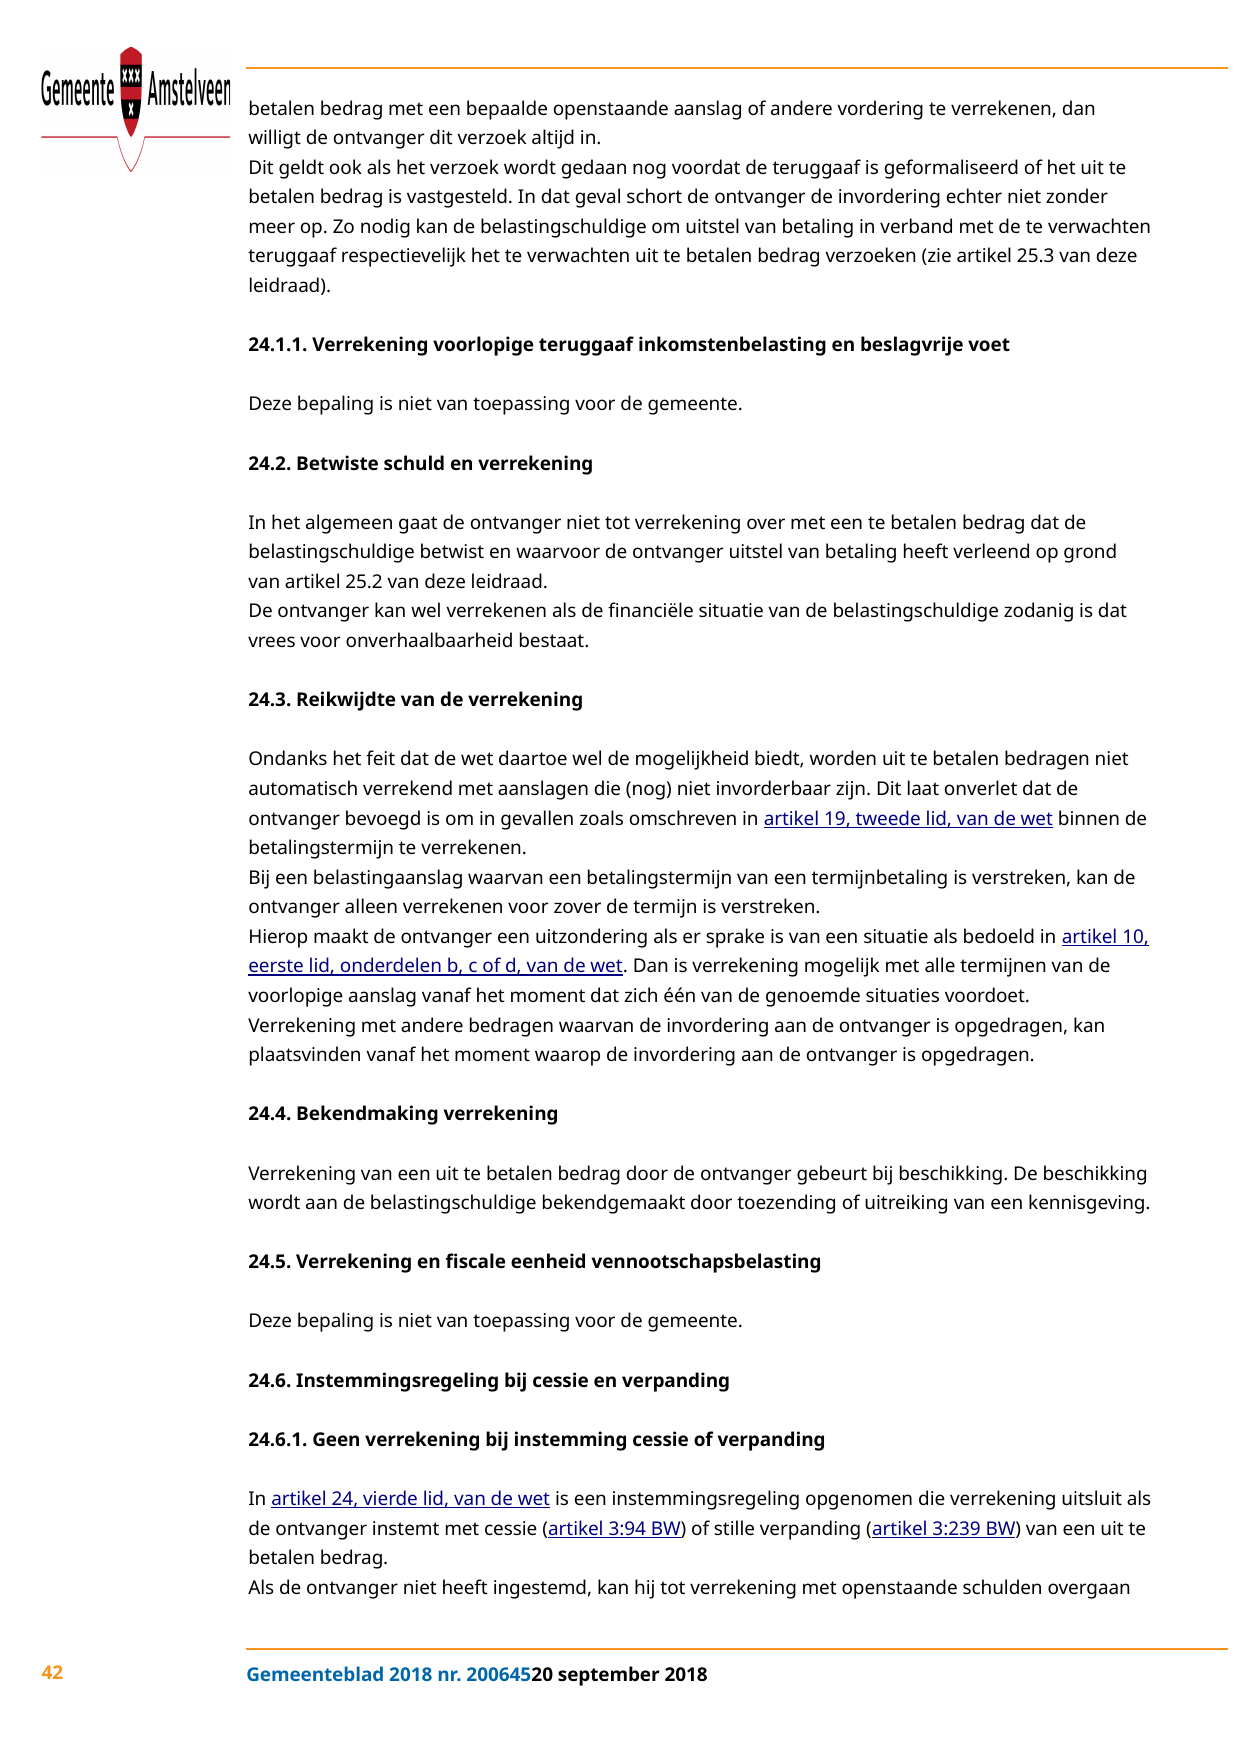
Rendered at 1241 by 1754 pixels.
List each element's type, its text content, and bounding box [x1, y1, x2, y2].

text Ondanks het feit dat de wet daartoe wel de mogelijkheid biedt, worden uit te betalen bedragen niet automatisch verrekend met aanslagen die (nog) niet invorderbaar zijn. Dit laat onverlet dat de ontvanger bevoegd is om in gevallen zoals omschreven in artikel 19, tweede lid, van de wet binnen de betalingstermijn te verrekenen. [248, 746, 1152, 860]
text Hierop maakt de ontvanger een uitzondering als er sprake is van een situatie als bedoeld in artikel 10, eerste lid, onderdelen b, c of d, van de wet. Dan is verrekening mogelijk met alle termijnen van de voorlopige aanslag vanaf het moment dat zich één van de genoemde situaties voordoet. [248, 923, 1152, 1008]
text Deze bepaling is niet van toepassing voor de gemeente. [248, 391, 1152, 416]
text 24.5. Verrekening en fiscale eenheid vennootschapsbelasting [248, 1248, 1152, 1274]
text Deze bepaling is niet van toepassing voor de gemeente. [248, 1308, 1152, 1333]
text 24.3. Reikwijdte van de verrekening [248, 686, 1152, 712]
text 24.6. Instemmingsregeling bij cessie en verpanding [248, 1367, 1152, 1393]
text Verrekening van een uit te betalen bedrag door de ontvanger gebeurt bij beschikking. De beschikking wordt aan de belastingschuldige bekendgemaakt door toezending of uitreiking van een kennisgeving. [248, 1160, 1152, 1215]
text De ontvanger kan wel verrekenen als de financiële situatie van de belastingschuldige zodanig is dat vrees voor onverhaalbaarheid bestaat. [248, 598, 1152, 653]
text Verrekening met andere bedragen waarvan de invordering aan de ontvanger is opgedragen, kan plaatsvinden vanaf het moment waarop de invordering aan de ontvanger is opgedragen. [248, 1012, 1152, 1067]
text 24.4. Bekendmaking verrekening [248, 1101, 1152, 1126]
text In artikel 24, vierde lid, van de wet is een instemmingsregeling opgenomen die verrekening uitsluit als de ontvanger instemt met cessie (artikel 3:94 BW) of stille verpanding (artikel 3:239 BW) van een uit te betalen bedrag. [248, 1485, 1152, 1570]
text 24.1.1. Verrekening voorlopige teruggaaf inkomstenbelasting en beslagvrije voet [248, 331, 1152, 357]
text In het algemeen gaat de ontvanger niet tot verrekening over met een te betalen bedrag dat de belastingschuldige betwist en waarvoor de ontvanger uitstel van betaling heeft verleend op grond van artikel 25.2 van deze leidraad. [248, 509, 1152, 594]
text 24.2. Betwiste schuld en verrekening [248, 450, 1152, 476]
text Als de ontvanger niet heeft ingestemd, kan hij tot verrekening met openstaande schulden overgaan [248, 1574, 1152, 1600]
text betalen bedrag met een bepaalde openstaande aanslag of andere vordering te verrekenen, dan willigt de ontvanger dit verzoek altijd in. [248, 95, 1152, 150]
text Dit geldt ook als het verzoek wordt gedaan nog voordat de teruggaaf is geformaliseerd of het uit te betalen bedrag is vastgesteld. In dat geval schort de ontvanger de invordering echter niet zonder meer op. Zo nodig kan de belastingschuldige om uitstel van betaling in verband met de te verwachten teruggaaf respectievelijk het te verwachten uit te betalen bedrag verzoeken (zie artikel 25.3 van deze leidraad). [248, 154, 1152, 298]
text 24.6.1. Geen verrekening bij instemming cessie of verpanding [248, 1426, 1152, 1452]
text Bij een belastingaanslag waarvan een betalingstermijn van een termijnbetaling is verstreken, kan de ontvanger alleen verrekenen voor zover de termijn is verstreken. [248, 864, 1152, 919]
picture [41, 47, 231, 172]
